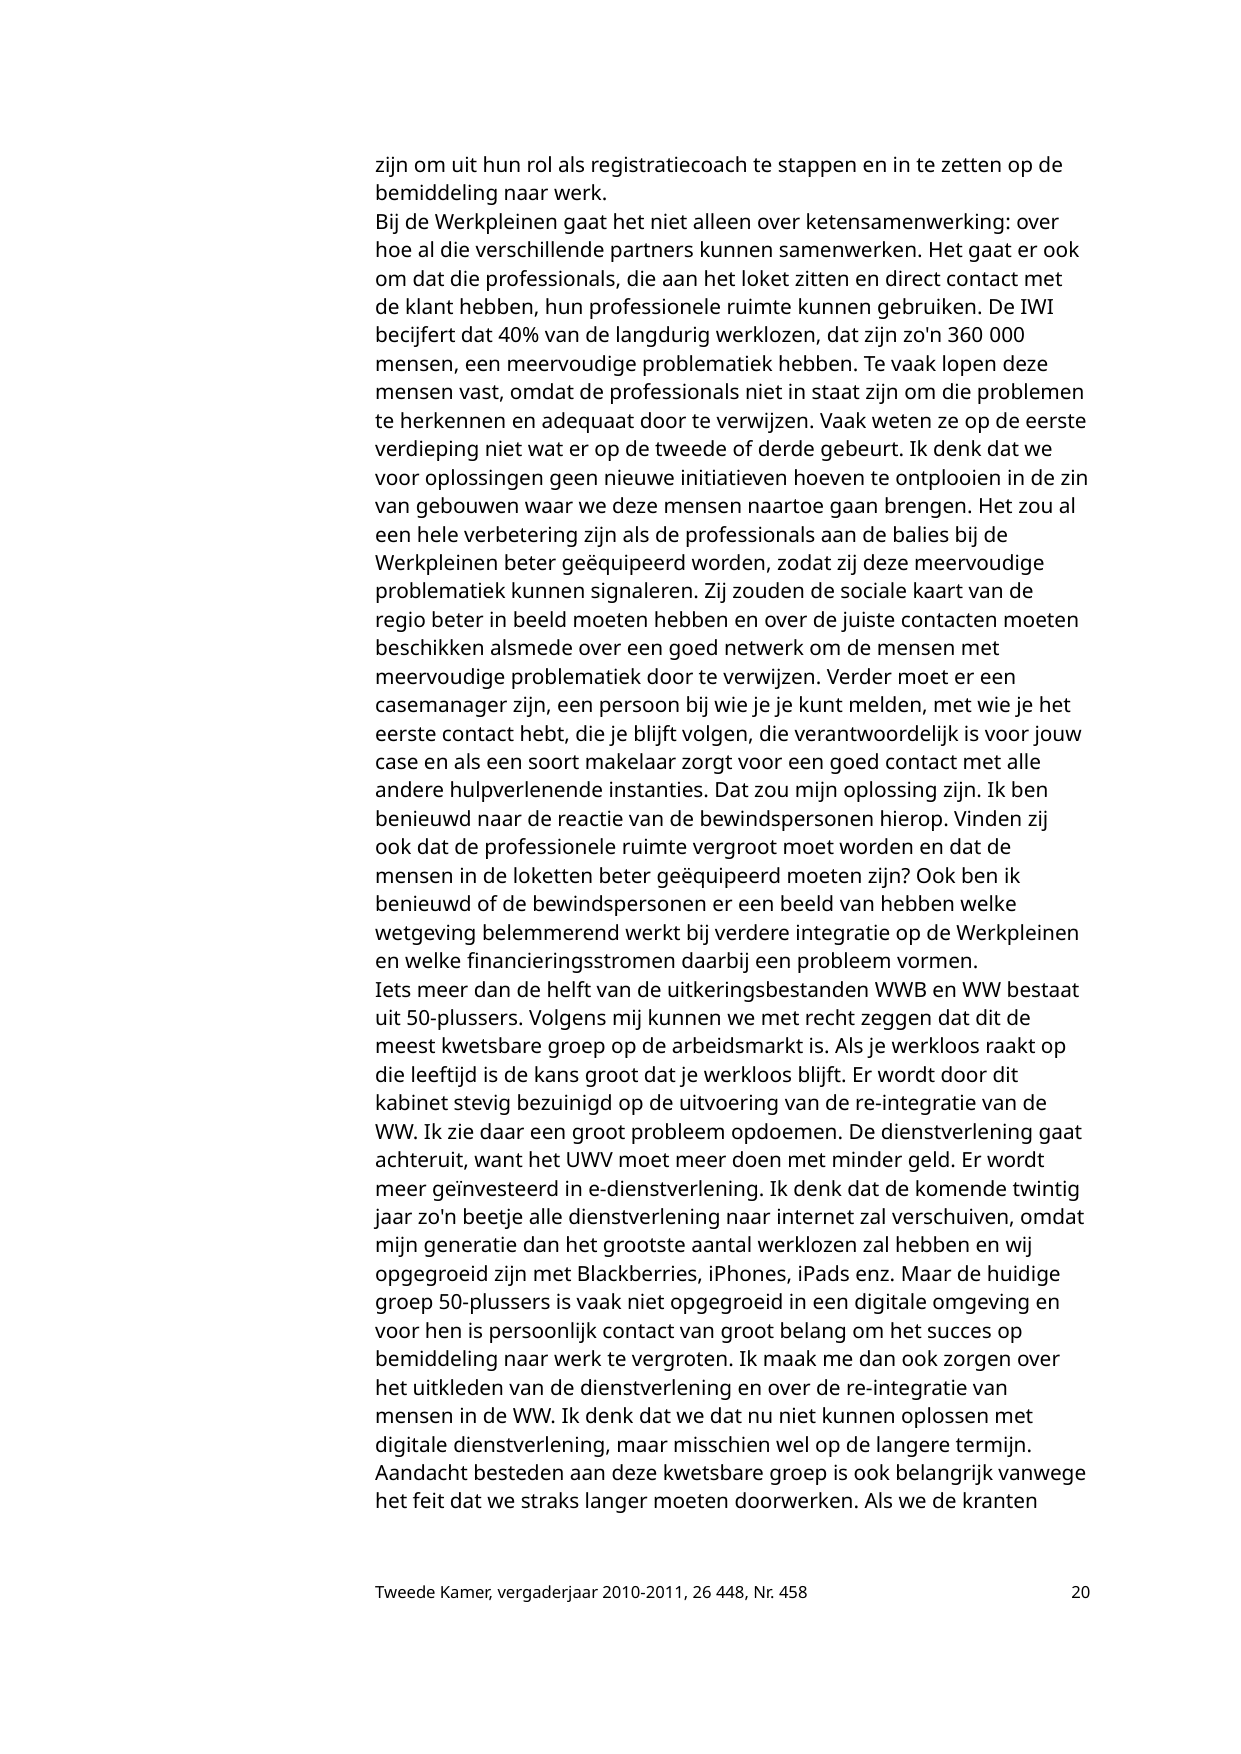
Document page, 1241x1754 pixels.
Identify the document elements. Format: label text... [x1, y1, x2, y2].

text zijn om uit hun rol als registratiecoach te stappen en in te zetten op de bemiddeling naar werk. [375, 150, 1090, 207]
text Bij de Werkpleinen gaat het niet alleen over ketensamenwerking: over hoe al die verschillende partners kunnen samenwerken. Het gaat er ook om dat die professionals, die aan het loket zitten en direct contact met de klant hebben, hun professionele ruimte kunnen gebruiken. De IWI becijfert dat 40% van de langdurig werklozen, dat zijn zo'n 360 000 mensen, een meervoudige problematiek hebben. Te vaak lopen deze mensen vast, omdat de professionals niet in staat zijn om die problemen te herkennen en adequaat door te verwijzen. Vaak weten ze op de eerste verdieping niet wat er op de tweede of derde gebeurt. Ik denk dat we voor oplossingen geen nieuwe initiatieven hoeven te ontplooien in de zin van gebouwen waar we deze mensen naartoe gaan brengen. Het zou al een hele verbetering zijn als de professionals aan de balies bij de Werkpleinen beter geëquipeerd worden, zodat zij deze meervoudige problematiek kunnen signaleren. Zij zouden de sociale kaart van de regio beter in beeld moeten hebben en over de juiste contacten moeten beschikken alsmede over een goed netwerk om de mensen met meervoudige problematiek door te verwijzen. Verder moet er een casemanager zijn, een persoon bij wie je je kunt melden, met wie je het eerste contact hebt, die je blijft volgen, die verantwoordelijk is voor jouw case en als een soort makelaar zorgt voor een goed contact met alle andere hulpverlenende instanties. Dat zou mijn oplossing zijn. Ik ben benieuwd naar de reactie van de bewindspersonen hierop. Vinden zij ook dat de professionele ruimte vergroot moet worden en dat de mensen in de loketten beter geëquipeerd moeten zijn? Ook ben ik benieuwd of de bewindspersonen er een beeld van hebben welke wetgeving belemmerend werkt bij verdere integratie op de Werkpleinen en welke financieringsstromen daarbij een probleem vormen. [375, 207, 1090, 975]
text Iets meer dan de helft van de uitkeringsbestanden WWB en WW bestaat uit 50-plussers. Volgens mij kunnen we met recht zeggen dat dit de meest kwetsbare groep op de arbeidsmarkt is. Als je werkloos raakt op die leeftijd is de kans groot dat je werkloos blijft. Er wordt door dit kabinet stevig bezuinigd op de uitvoering van de re-integratie van de WW. Ik zie daar een groot probleem opdoemen. De dienstverlening gaat achteruit, want het UWV moet meer doen met minder geld. Er wordt meer geïnvesteerd in e-dienstverlening. Ik denk dat de komende twintig jaar zo'n beetje alle dienstverlening naar internet zal verschuiven, omdat mijn generatie dan het grootste aantal werklozen zal hebben en wij opgegroeid zijn met Blackberries, iPhones, iPads enz. Maar de huidige groep 50-plussers is vaak niet opgegroeid in een digitale omgeving en voor hen is persoonlijk contact van groot belang om het succes op bemiddeling naar werk te vergroten. Ik maak me dan ook zorgen over het uitkleden van de dienstverlening en over de re-integratie van mensen in de WW. Ik denk dat we dat nu niet kunnen oplossen met digitale dienstverlening, maar misschien wel op de langere termijn. Aandacht besteden aan deze kwetsbare groep is ook belangrijk vanwege het feit dat we straks langer moeten doorwerken. Als we de kranten [375, 975, 1090, 1515]
